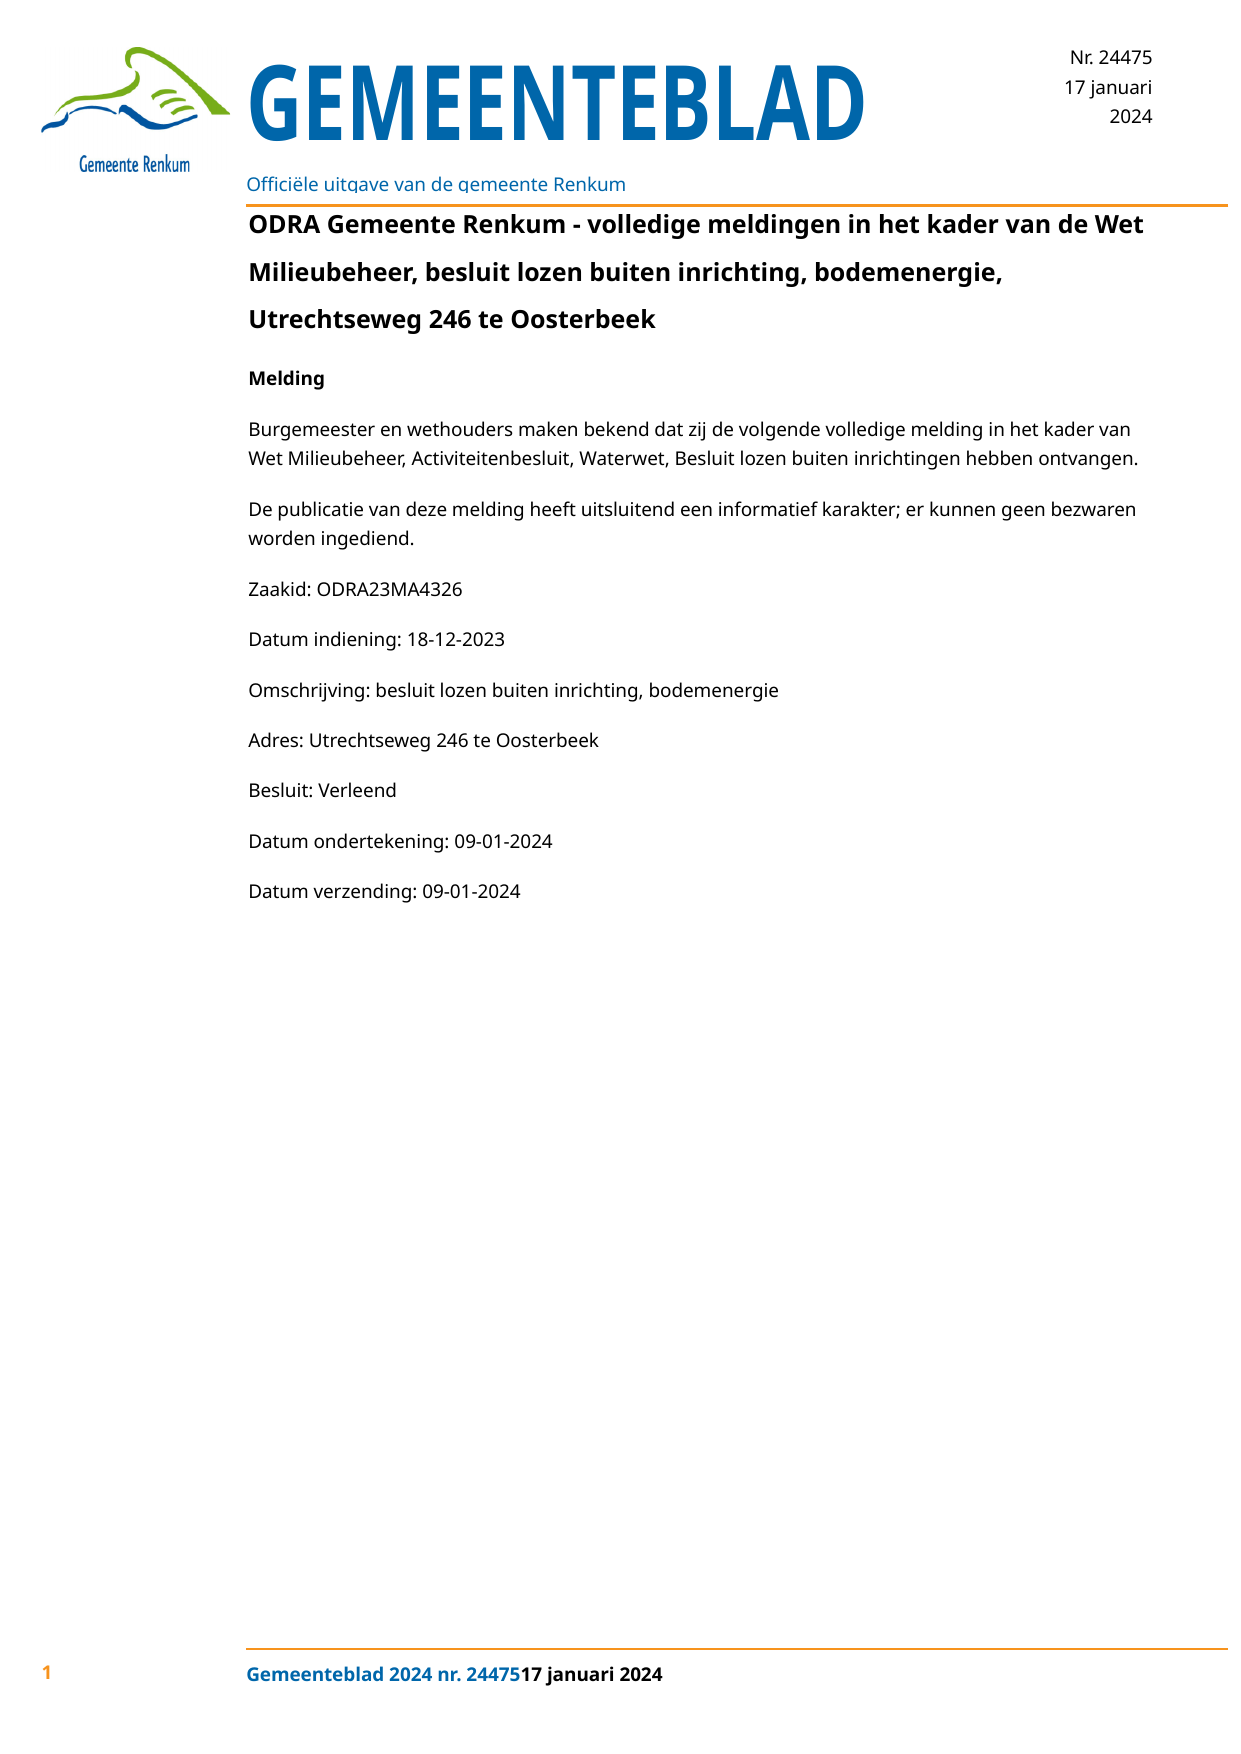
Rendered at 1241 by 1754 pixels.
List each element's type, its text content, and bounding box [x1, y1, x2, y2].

text Datum verzending: 09-01-2024 [248, 878, 1152, 904]
text Burgemeester en wethouders maken bekend dat zij de volgende volledige melding in het kader van Wet Milieubeheer, Activiteitenbesluit, Waterwet, Besluit lozen buiten inrichtingen hebben ontvangen. [248, 416, 1152, 471]
text ODRA Gemeente Renkum - volledige meldingen in het kader van de Wet Milieubeheer, besluit lozen buiten inrichting, bodemenergie, Utrechtseweg 246 te Oosterbeek [248, 207, 1152, 336]
picture [41, 47, 231, 172]
text Melding [248, 366, 1152, 391]
text De publicatie van deze melding heeft uitsluitend een informatief karakter; er kunnen geen bezwaren worden ingediend. [248, 496, 1152, 551]
text Datum indiening: 18-12-2023 [248, 626, 1152, 652]
text Zaakid: ODRA23MA4326 [248, 576, 1152, 602]
text Adres: Utrechtseweg 246 te Oosterbeek [248, 727, 1152, 753]
text Omschrijving: besluit lozen buiten inrichting, bodemenergie [248, 677, 1152, 702]
text Besluit: Verleend [248, 778, 1152, 803]
text Datum ondertekening: 09-01-2024 [248, 828, 1152, 854]
